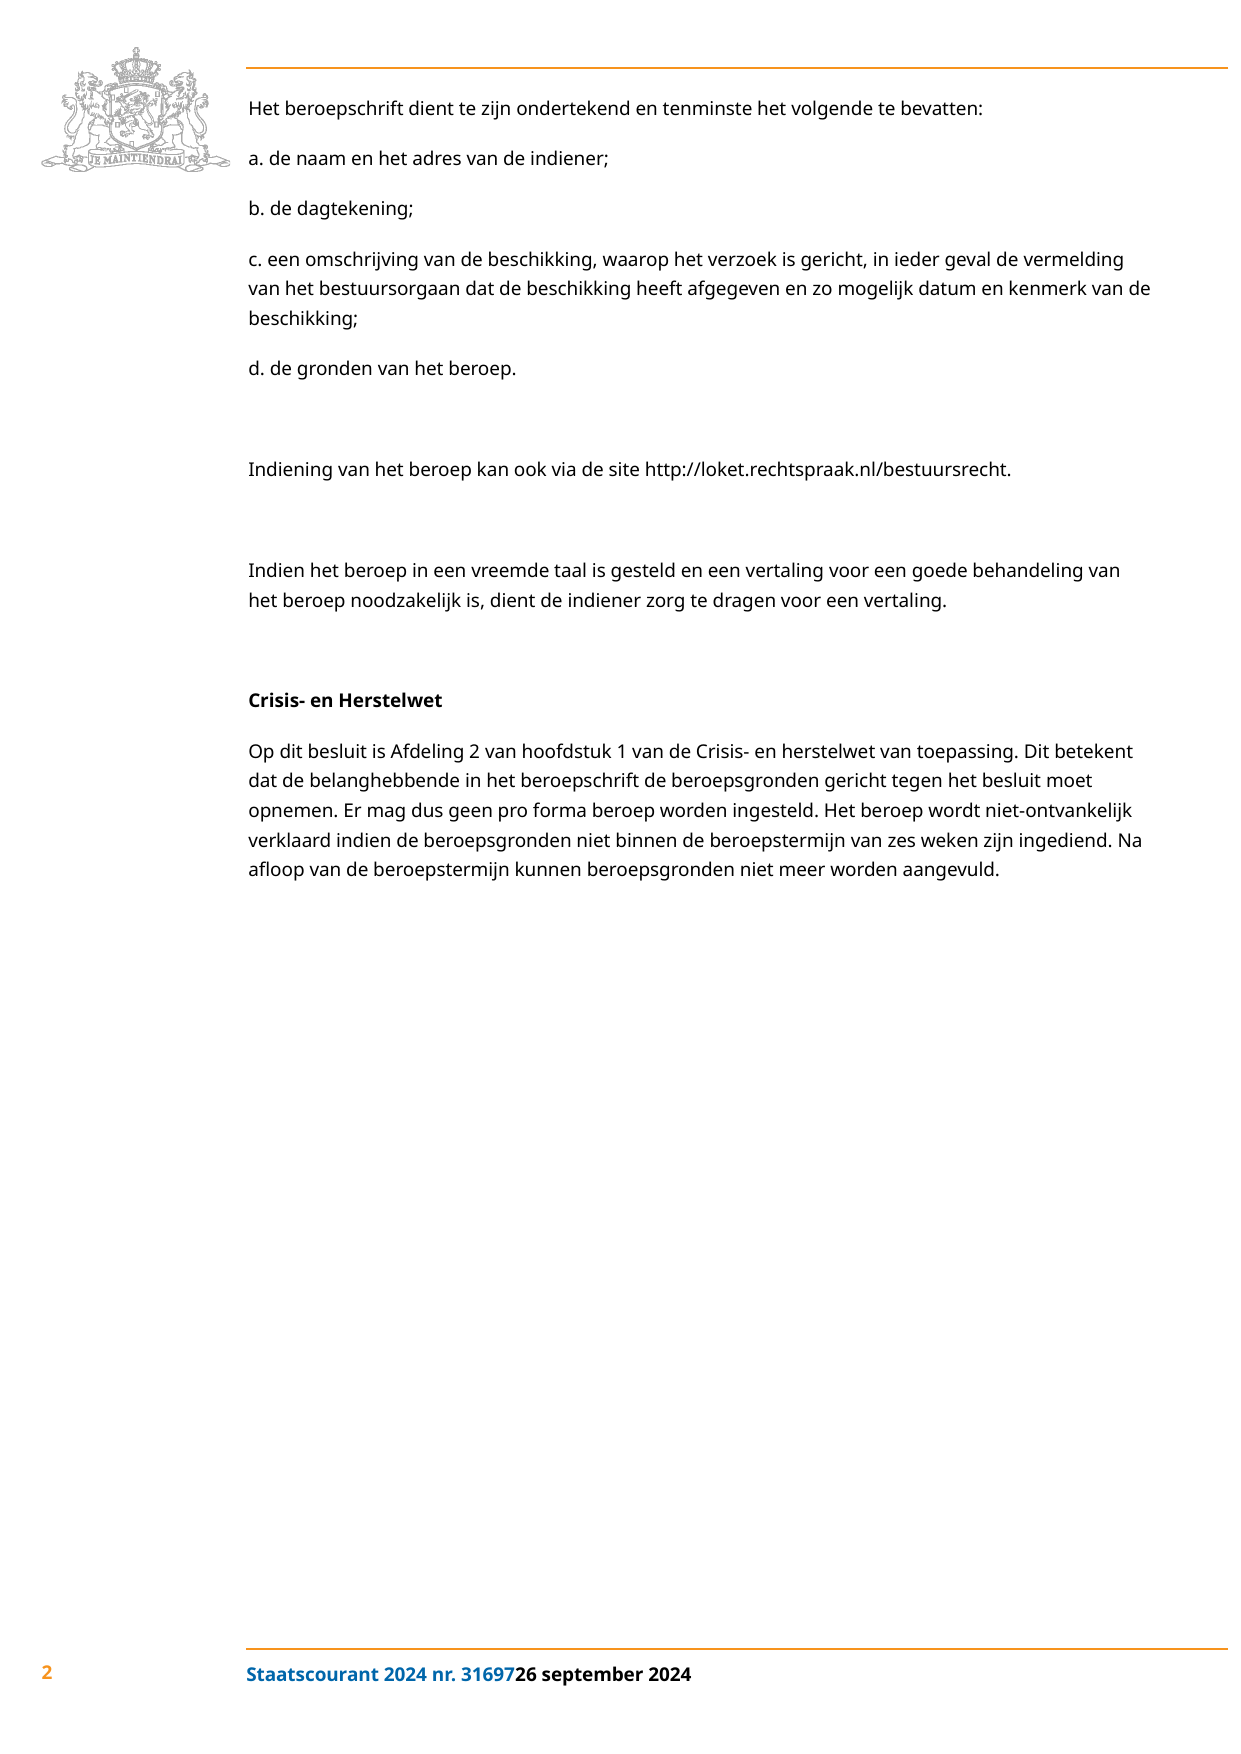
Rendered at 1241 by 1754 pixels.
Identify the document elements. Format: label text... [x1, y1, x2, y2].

text b. de dagtekening; [248, 196, 1152, 221]
text Indiening van het beroep kan ook via de site http://loket.rechtspraak.nl/bestuursrecht. [248, 456, 1152, 482]
text Op dit besluit is Afdeling 2 van hoofdstuk 1 van de Crisis- en herstelwet van toepassing. Dit betekent dat de belanghebbende in het beroepschrift de beroepsgronden gericht tegen het besluit moet opnemen. Er mag dus geen pro forma beroep worden ingesteld. Het beroep wordt niet-ontvankelijk verklaard indien de beroepsgronden niet binnen de beroepstermijn van zes weken zijn ingediend. Na afloop van de beroepstermijn kunnen beroepsgronden niet meer worden aangevuld. [248, 738, 1152, 882]
text Indien het beroep in een vreemde taal is gesteld en een vertaling voor een goede behandeling van het beroep noodzakelijk is, dient de indiener zorg te dragen voor een vertaling. [248, 557, 1152, 613]
text d. de gronden van het beroep. [248, 356, 1152, 381]
text c. een omschrijving van de beschikking, waarop het verzoek is gericht, in ieder geval de vermelding van het bestuursorgaan dat de beschikking heeft afgegeven en zo mogelijk datum en kenmerk van de beschikking; [248, 246, 1152, 331]
text a. de naam en het adres van de indiener; [248, 145, 1152, 171]
picture [41, 47, 231, 172]
text Crisis- en Herstelwet [248, 688, 1152, 713]
text Het beroepschrift dient te zijn ondertekend en tenminste het volgende te bevatten: [248, 95, 1152, 121]
